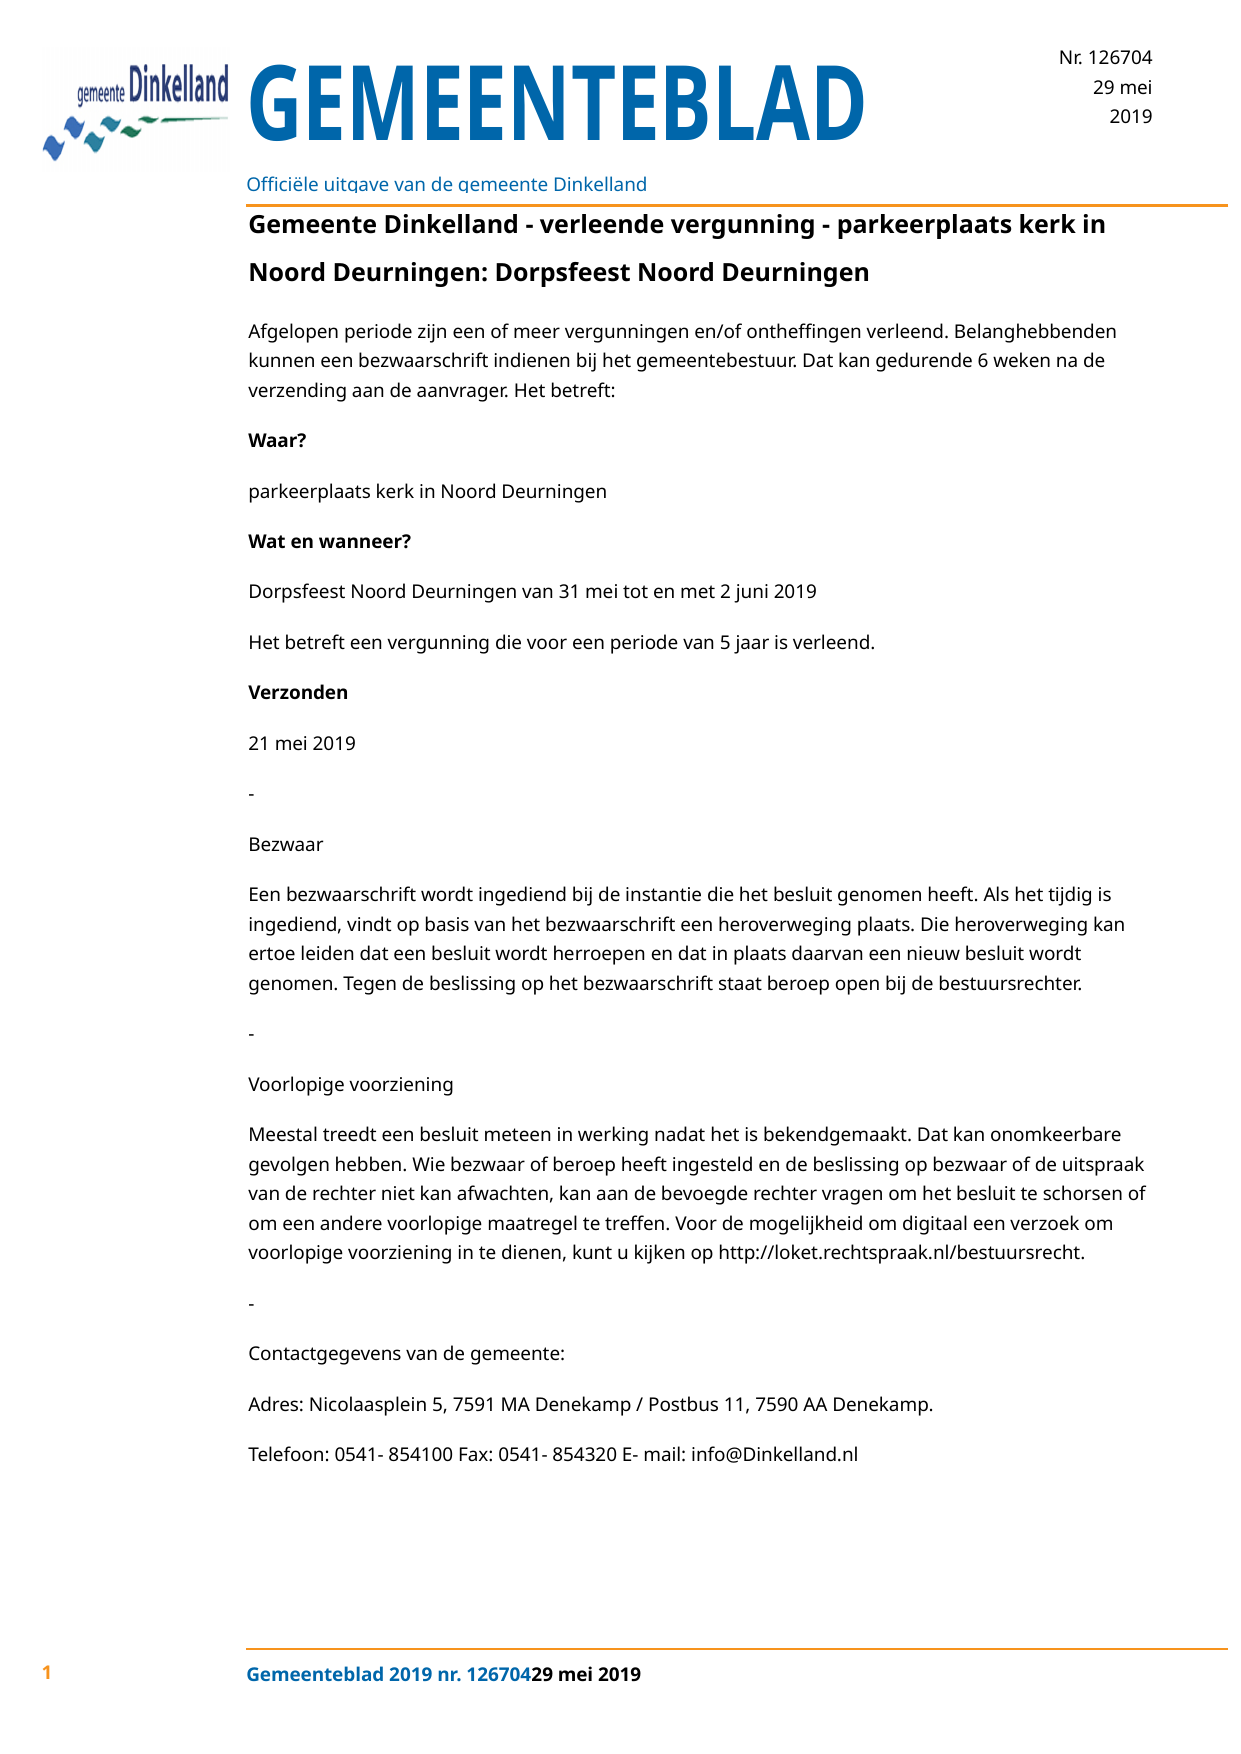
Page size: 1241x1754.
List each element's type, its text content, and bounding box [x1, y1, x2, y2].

text Voorlopige voorziening [248, 1071, 1152, 1097]
text Adres: Nicolaasplein 5, 7591 MA Denekamp / Postbus 11, 7590 AA Denekamp. [248, 1391, 1152, 1417]
text Contactgegevens van de gemeente: [248, 1340, 1152, 1366]
text Waar? [248, 427, 1152, 453]
text - [248, 1020, 1152, 1046]
text Verzonden [248, 679, 1152, 705]
text Een bezwaarschrift wordt ingediend bij de instantie die het besluit genomen heeft. Als het tijdig is ingediend, vindt op basis van het bezwaarschrift een heroverweging plaats. Die heroverweging kan ertoe leiden dat een besluit wordt herroepen en dat in plaats daarvan een nieuw besluit wordt genomen. Tegen de beslissing op het bezwaarschrift staat beroep open bij de bestuursrechter. [248, 881, 1152, 996]
text Telefoon: 0541- 854100 Fax: 0541- 854320 E- mail: info@Dinkelland.nl [248, 1441, 1152, 1467]
text - [248, 1290, 1152, 1316]
text Bezwaar [248, 831, 1152, 857]
text 21 mei 2019 [248, 730, 1152, 756]
text parkeerplaats kerk in Noord Deurningen [248, 478, 1152, 504]
text Meestal treedt een besluit meteen in werking nadat het is bekendgemaakt. Dat kan onomkeerbare gevolgen hebben. Wie bezwaar of beroep heeft ingesteld en de beslissing op bezwaar of de uitspraak van de rechter niet kan afwachten, kan aan de bevoegde rechter vragen om het besluit te schorsen of om een andere voorlopige maatregel te treffen. Voor de mogelijkheid om digitaal een verzoek om voorlopige voorziening in te dienen, kunt u kijken op http://loket.rechtspraak.nl/bestuursrecht. [248, 1121, 1152, 1265]
text - [248, 780, 1152, 806]
text Afgelopen periode zijn een of meer vergunningen en/of ontheffingen verleend. Belanghebbenden kunnen een bezwaarschrift indienen bij het gemeentebestuur. Dat kan gedurende 6 weken na de verzending aan de aanvrager. Het betreft: [248, 318, 1152, 403]
text Dorpsfeest Noord Deurningen van 31 mei tot en met 2 juni 2019 [248, 579, 1152, 604]
text Het betreft een vergunning die voor een periode van 5 jaar is verleend. [248, 629, 1152, 655]
text Wat en wanneer? [248, 528, 1152, 554]
picture [41, 47, 231, 172]
text Gemeente Dinkelland - verleende vergunning - parkeerplaats kerk in Noord Deurningen: Dorpsfeest Noord Deurningen [248, 207, 1152, 288]
